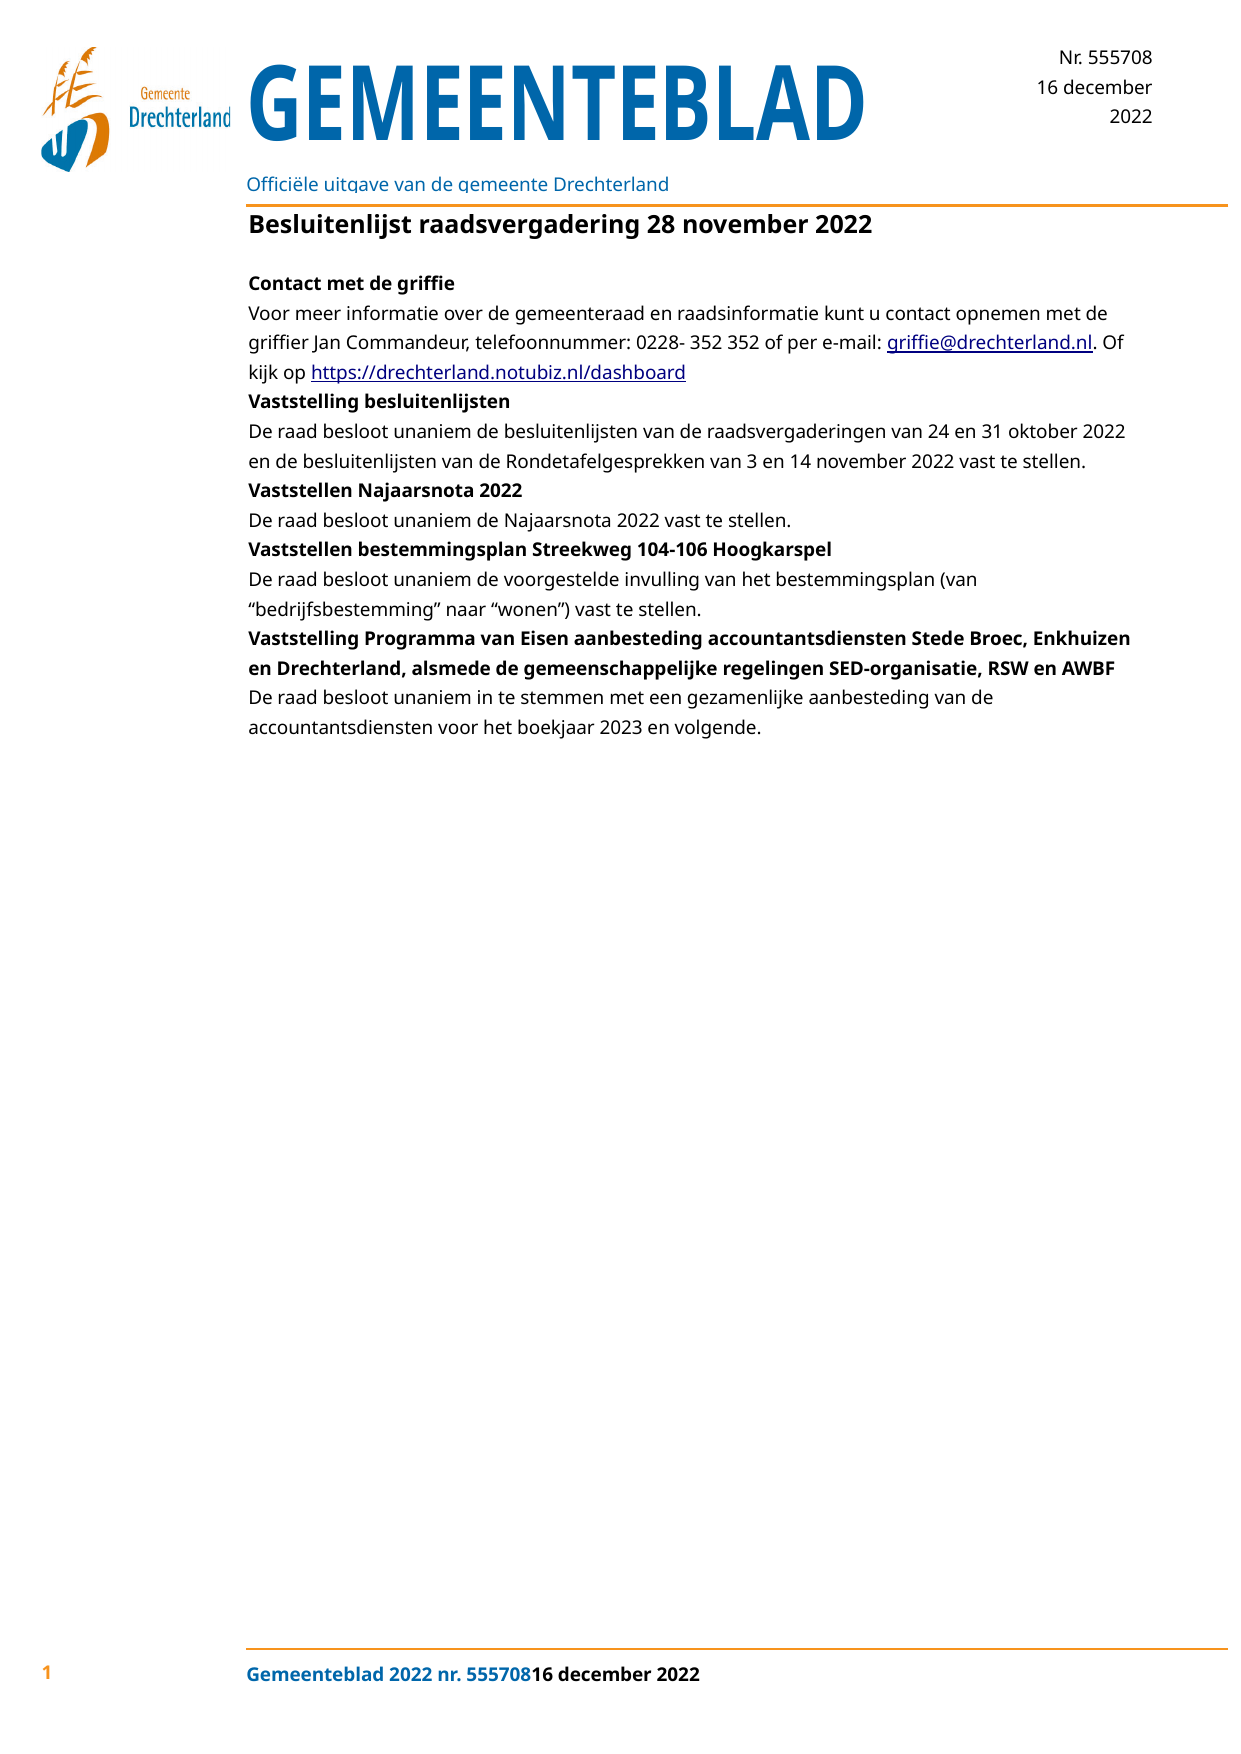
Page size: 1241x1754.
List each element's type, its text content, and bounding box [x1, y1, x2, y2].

text Vaststellen bestemmingsplan Streekweg 104-106 Hoogkarspel [248, 537, 1152, 562]
text Voor meer informatie over de gemeenteraad en raadsinformatie kunt u contact opnemen met de griffier Jan Commandeur, telefoonnummer: 0228- 352 352 of per e-mail: griffie@drechterland.nl. Of kijk op https://drechterland.notubiz.nl/dashboard [248, 300, 1152, 385]
text Besluitenlijst raadsvergadering 28 november 2022 [248, 207, 1152, 241]
text De raad besloot unaniem de besluitenlijsten van de raadsvergaderingen van 24 en 31 oktober 2022 en de besluitenlijsten van de Rondetafelgesprekken van 3 en 14 november 2022 vast te stellen. [248, 418, 1152, 473]
picture [41, 158, 64, 172]
text Contact met de griffie [248, 270, 1152, 296]
text De raad besloot unaniem de voorgestelde invulling van het bestemmingsplan (van “bedrijfsbestemming” naar “wonen”) vast te stellen. [248, 566, 1152, 621]
picture [226, 115, 231, 124]
text Vaststelling besluitenlijsten [248, 389, 1152, 414]
text Vaststelling Programma van Eisen aanbesteding accountantsdiensten Stede Broec, Enkhuizen en Drechterland, alsmede de gemeenschappelijke regelingen SED-organisatie, RSW en AWBF [248, 625, 1152, 681]
picture [41, 47, 231, 172]
text Vaststellen Najaarsnota 2022 [248, 477, 1152, 503]
text De raad besloot unaniem in te stemmen met een gezamenlijke aanbesteding van de accountantsdiensten voor het boekjaar 2023 en volgende. [248, 684, 1152, 740]
text De raad besloot unaniem de Najaarsnota 2022 vast te stellen. [248, 507, 1152, 533]
